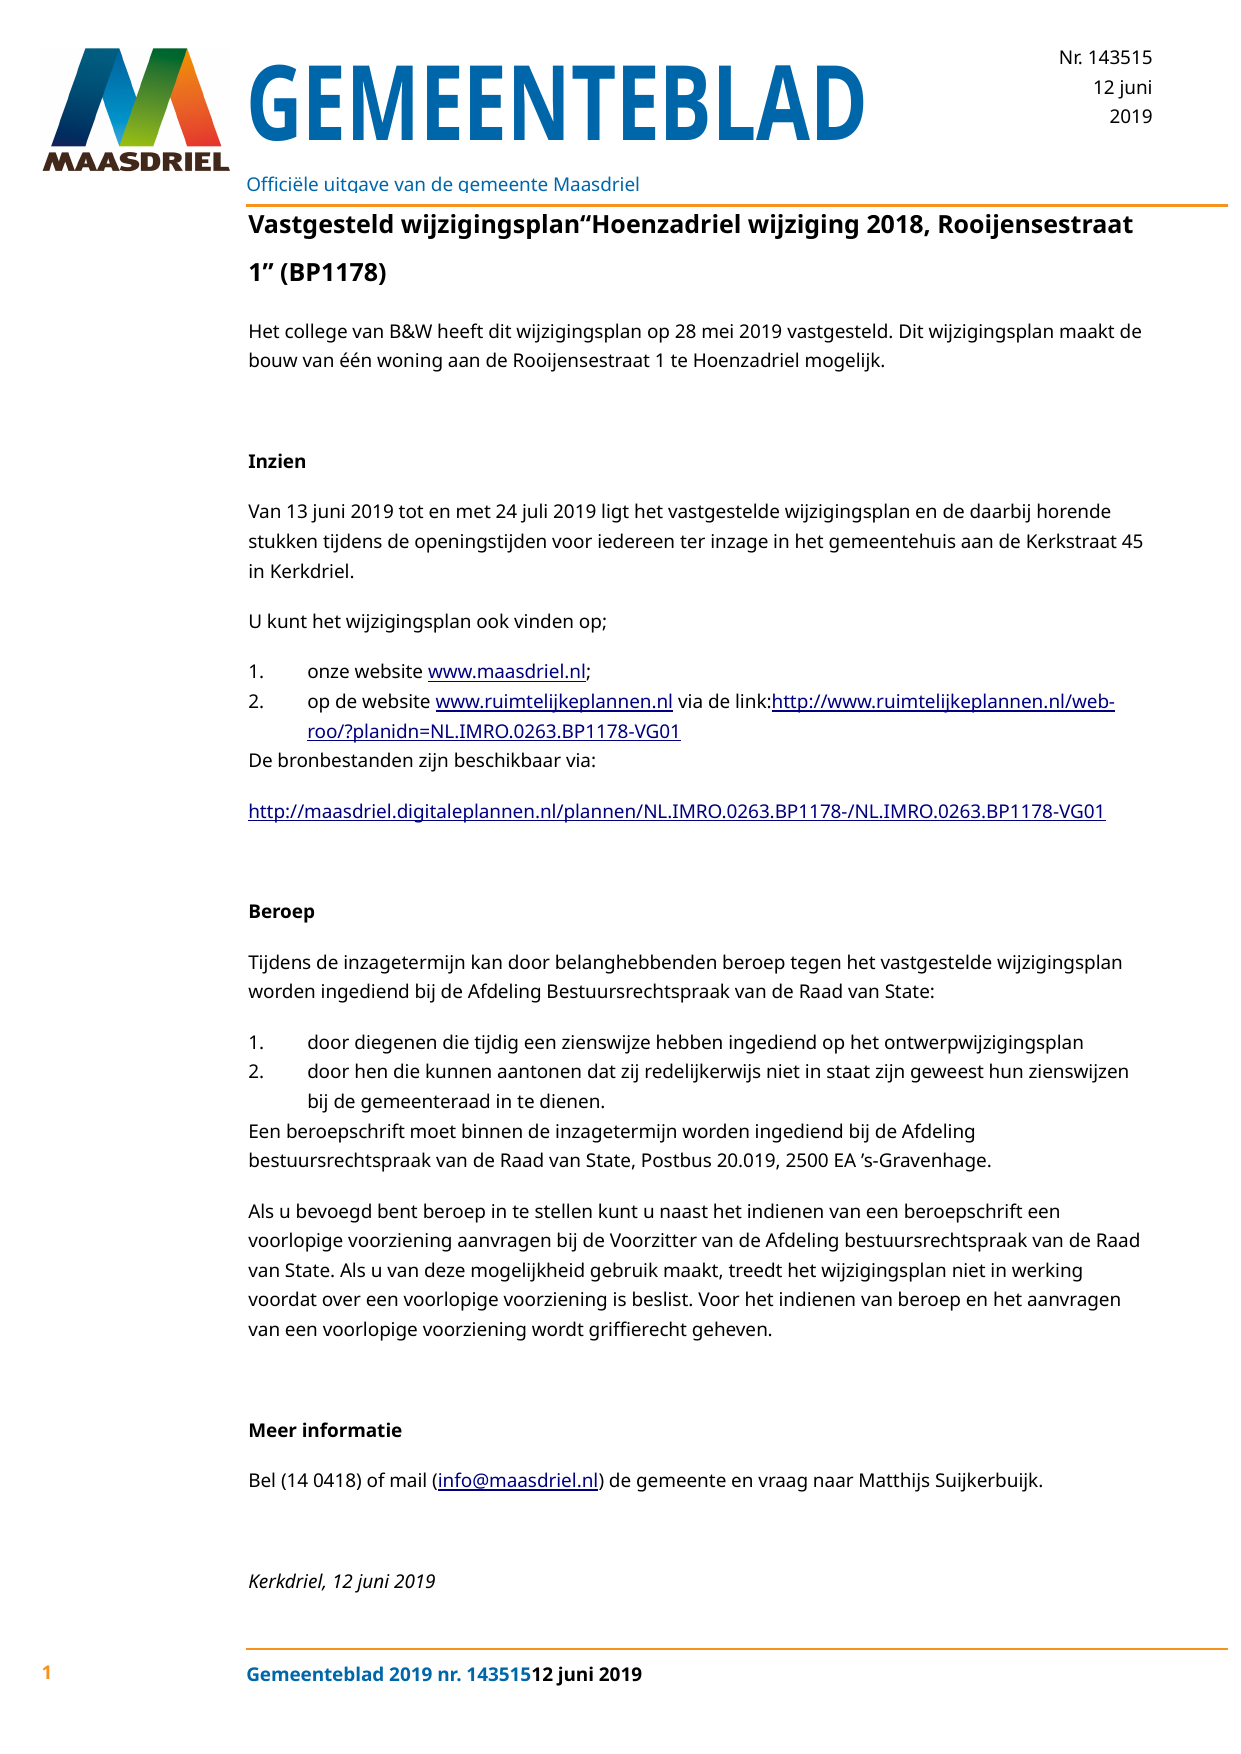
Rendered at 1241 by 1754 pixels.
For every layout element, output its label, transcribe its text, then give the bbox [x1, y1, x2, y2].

text Een beroepschrift moet binnen de inzagetermijn worden ingediend bij de Afdeling bestuursrechtspraak van de Raad van State, Postbus 20.019, 2500 EA ’s-Gravenhage. [248, 1118, 1152, 1173]
text Van 13 juni 2019 tot en met 24 juli 2019 ligt het vastgestelde wijzigingsplan en de daarbij horende stukken tijdens de openingstijden voor iedereen ter inzage in het gemeentehuis aan de Kerkstraat 45 in Kerkdriel. [248, 499, 1152, 584]
list onze website www.maasdriel.nl; [248, 659, 1152, 684]
text Meer informatie [248, 1417, 1152, 1443]
text Tijdens de inzagetermijn kan door belanghebbenden beroep tegen het vastgestelde wijzigingsplan worden ingediend bij de Afdeling Bestuursrechtspraak van de Raad van State: [248, 949, 1152, 1004]
list door hen die kunnen aantonen dat zij redelijkerwijs niet in staat zijn geweest hun zienswijzen bij de gemeenteraad in te dienen. [248, 1059, 1152, 1114]
text Inzien [248, 448, 1152, 474]
text http://maasdriel.digitaleplannen.nl/plannen/NL.IMRO.0263.BP1178-/NL.IMRO.0263.BP1178-VG01 [248, 798, 1152, 824]
text Als u bevoegd bent beroep in te stellen kunt u naast het indienen van een beroepschrift een voorlopige voorziening aanvragen bij de Voorzitter van de Afdeling bestuursrechtspraak van de Raad van State. Als u van deze mogelijkheid gebruik maakt, treedt het wijzigingsplan niet in werking voordat over een voorlopige voorziening is beslist. Voor het indienen van beroep en het aanvragen van een voorlopige voorziening wordt griffierecht geheven. [248, 1198, 1152, 1342]
list op de website www.ruimtelijkeplannen.nl via de link:http://www.ruimtelijkeplannen.nl/web-roo/?planidn=NL.IMRO.0263.BP1178-VG01 [248, 688, 1152, 744]
text Beroep [248, 899, 1152, 924]
picture [41, 47, 231, 172]
text U kunt het wijzigingsplan ook vinden op; [248, 608, 1152, 634]
text Bel (14 0418) of mail (info@maasdriel.nl) de gemeente en vraag naar Matthijs Suijkerbuijk. [248, 1467, 1152, 1493]
text Kerkdriel, 12 juni 2019 [248, 1568, 1152, 1594]
text Vastgesteld wijzigingsplan“Hoenzadriel wijziging 2018, Rooijensestraat 1” (BP1178) [248, 207, 1152, 288]
list door diegenen die tijdig een zienswijze hebben ingediend op het ontwerpwijzigingsplan [248, 1029, 1152, 1055]
text Het college van B&W heeft dit wijzigingsplan op 28 mei 2019 vastgesteld. Dit wijzigingsplan maakt de bouw van één woning aan de Rooijensestraat 1 te Hoenzadriel mogelijk. [248, 318, 1152, 373]
text De bronbestanden zijn beschikbaar via: [248, 747, 1152, 773]
